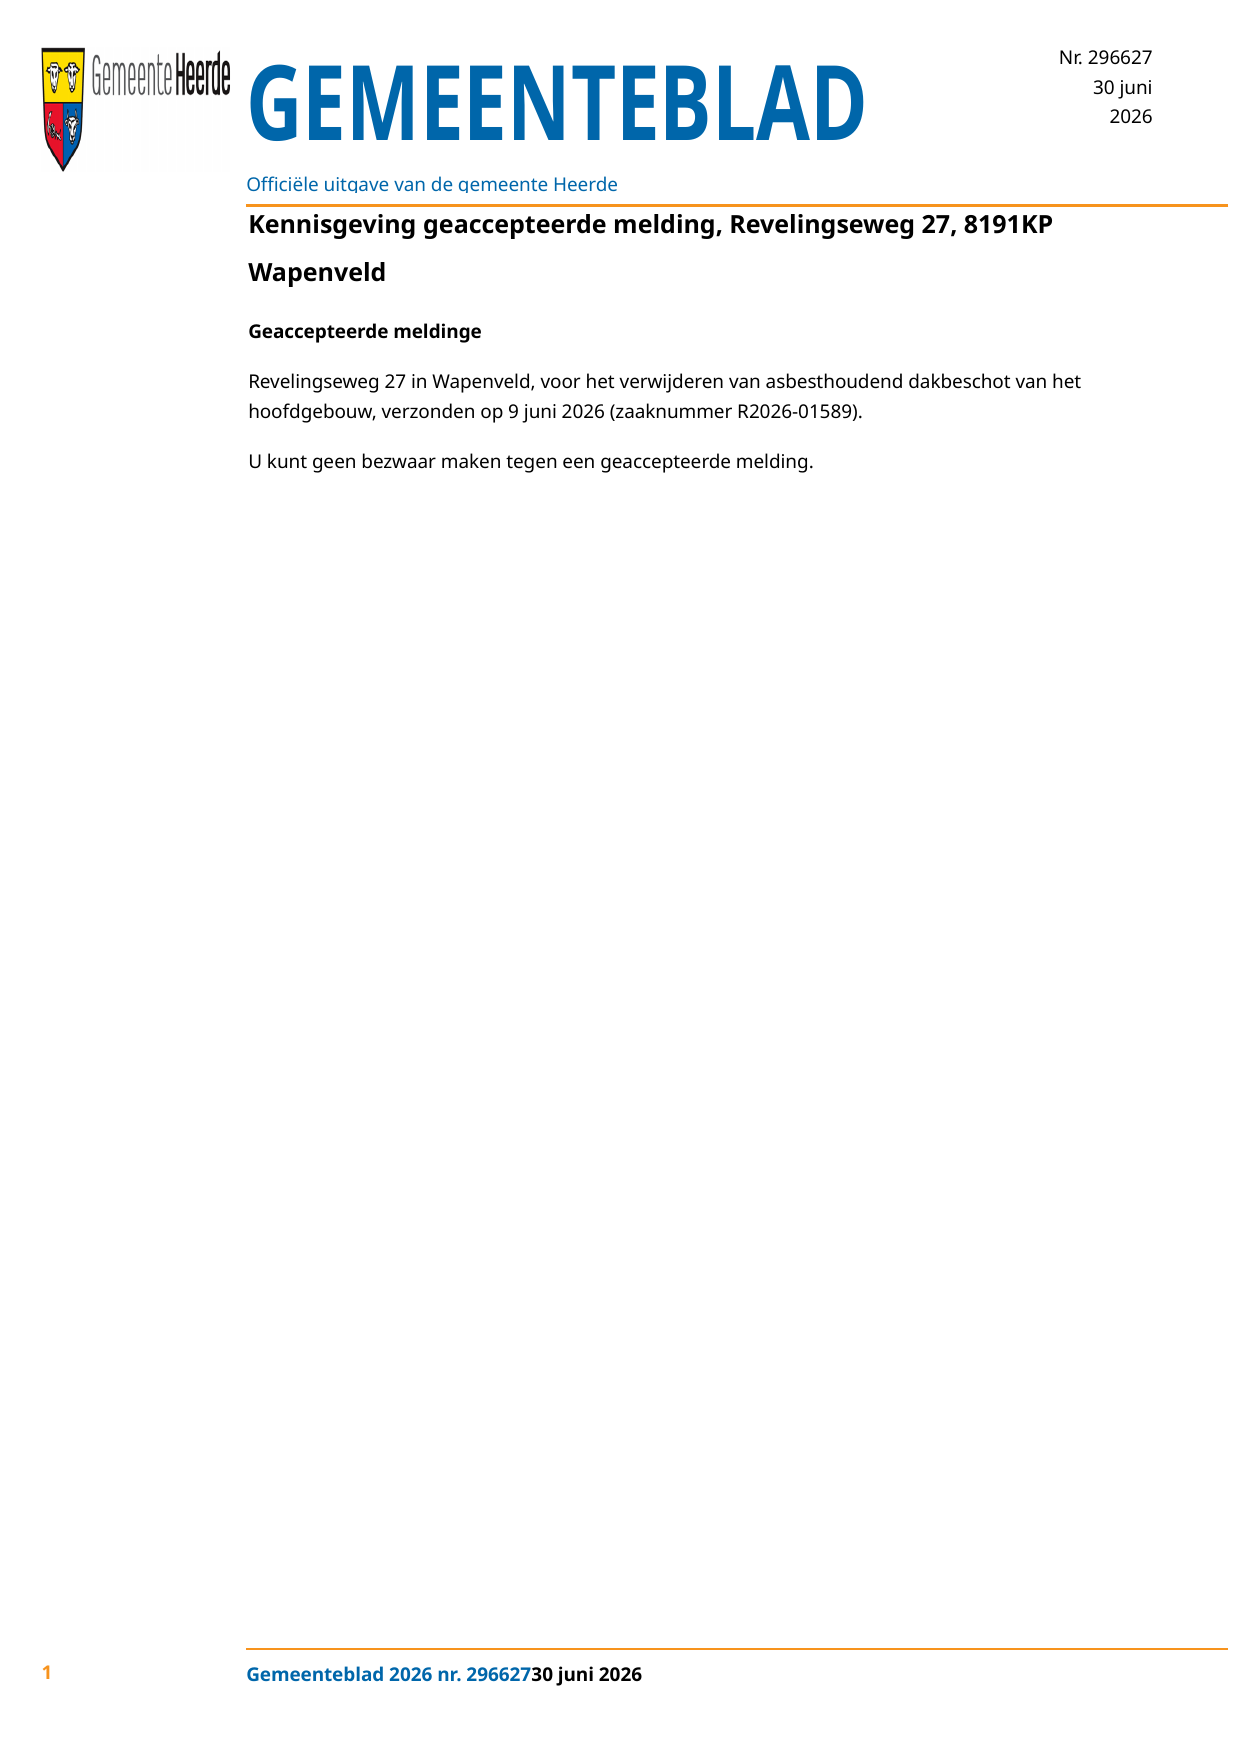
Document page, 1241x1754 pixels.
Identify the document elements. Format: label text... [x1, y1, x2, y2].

text Kennisgeving geaccepteerde melding, Revelingseweg 27, 8191KP Wapenveld [248, 207, 1152, 288]
text U kunt geen bezwaar maken tegen een geaccepteerde melding. [248, 448, 1152, 474]
text Geaccepteerde meldinge [248, 318, 1152, 344]
text Revelingseweg 27 in Wapenveld, voor het verwijderen van asbesthoudend dakbeschot van het hoofdgebouw, verzonden op 9 juni 2026 (zaaknummer R2026-01589). [248, 368, 1152, 424]
picture [41, 47, 231, 172]
